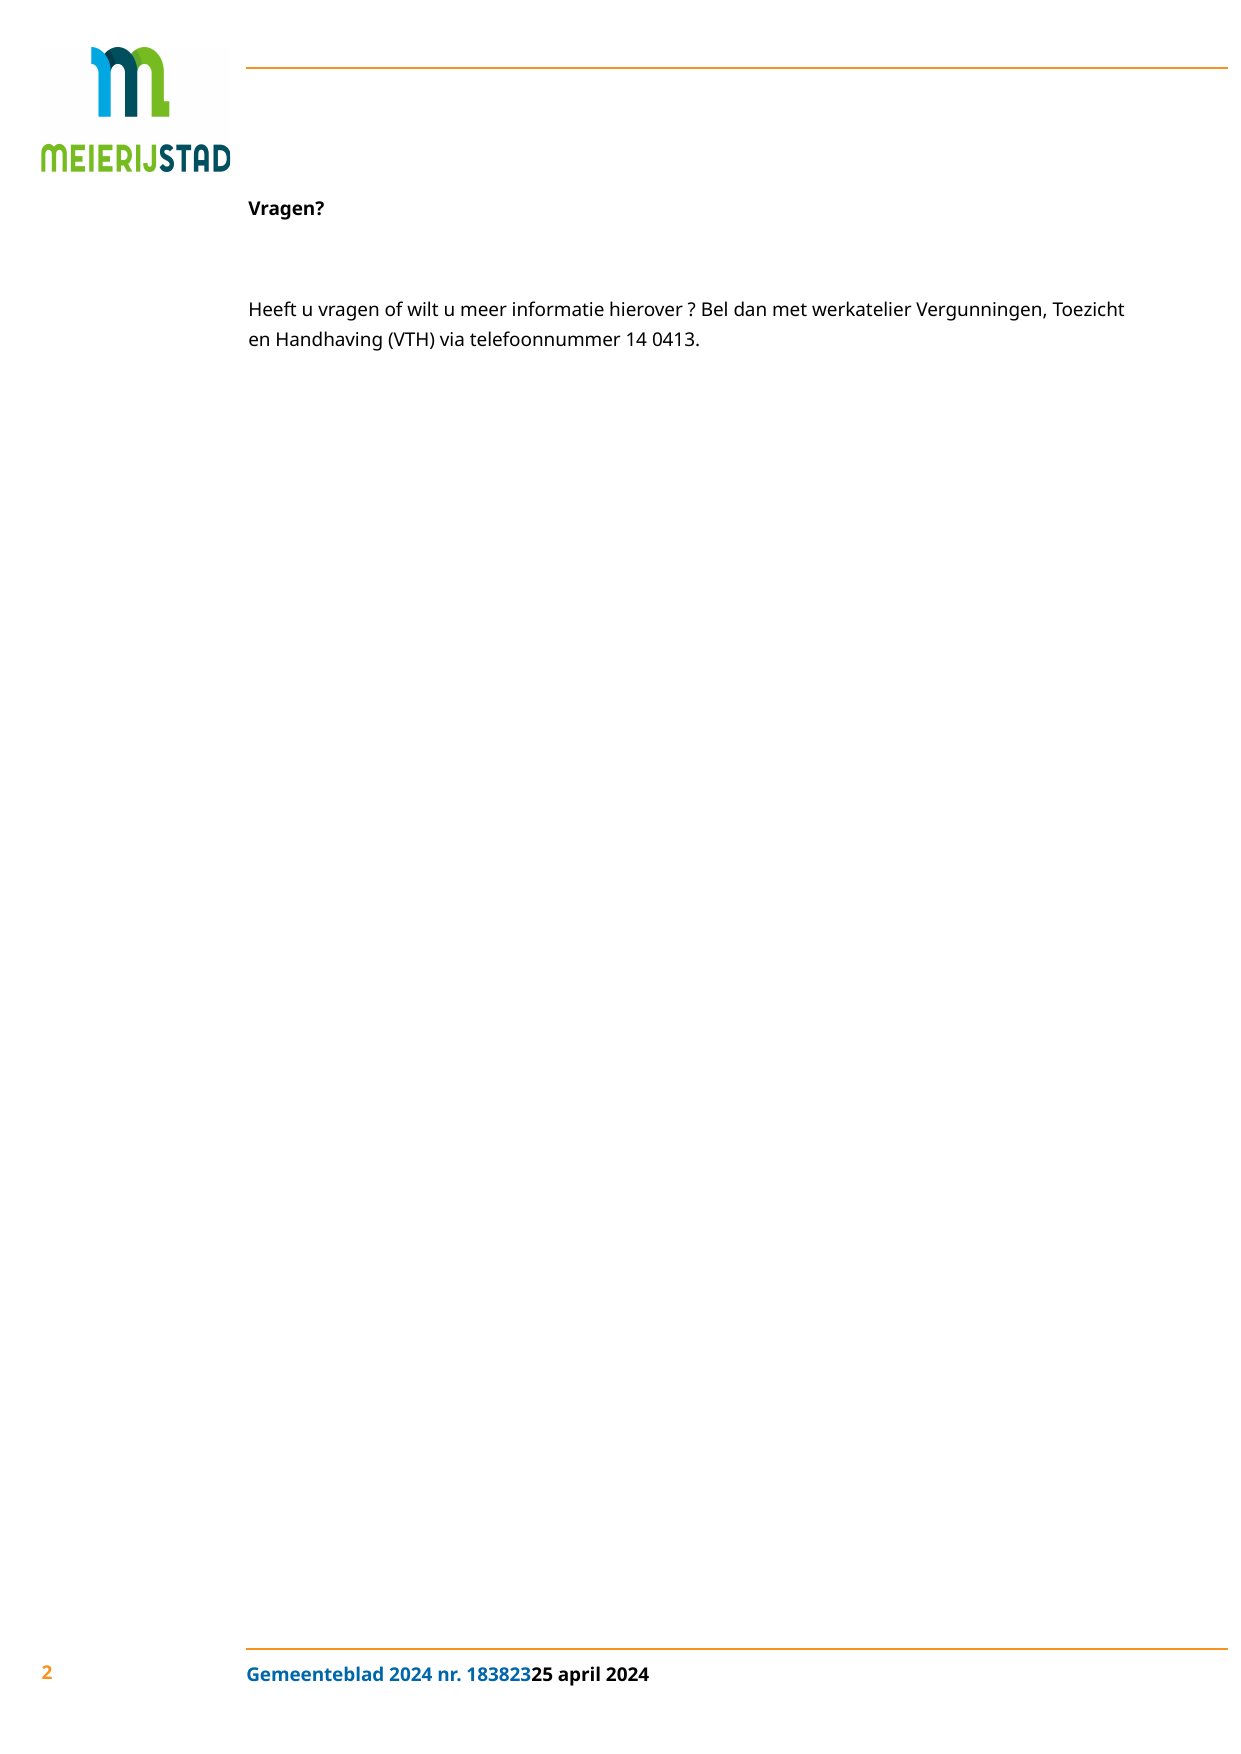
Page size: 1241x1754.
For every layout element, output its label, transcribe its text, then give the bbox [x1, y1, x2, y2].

text Heeft u vragen of wilt u meer informatie hierover ? Bel dan met werkatelier Vergunningen, Toezicht en Handhaving (VTH) via telefoonnummer 14 0413. [248, 296, 1152, 352]
text Vragen? [248, 196, 1152, 221]
picture [41, 47, 231, 172]
